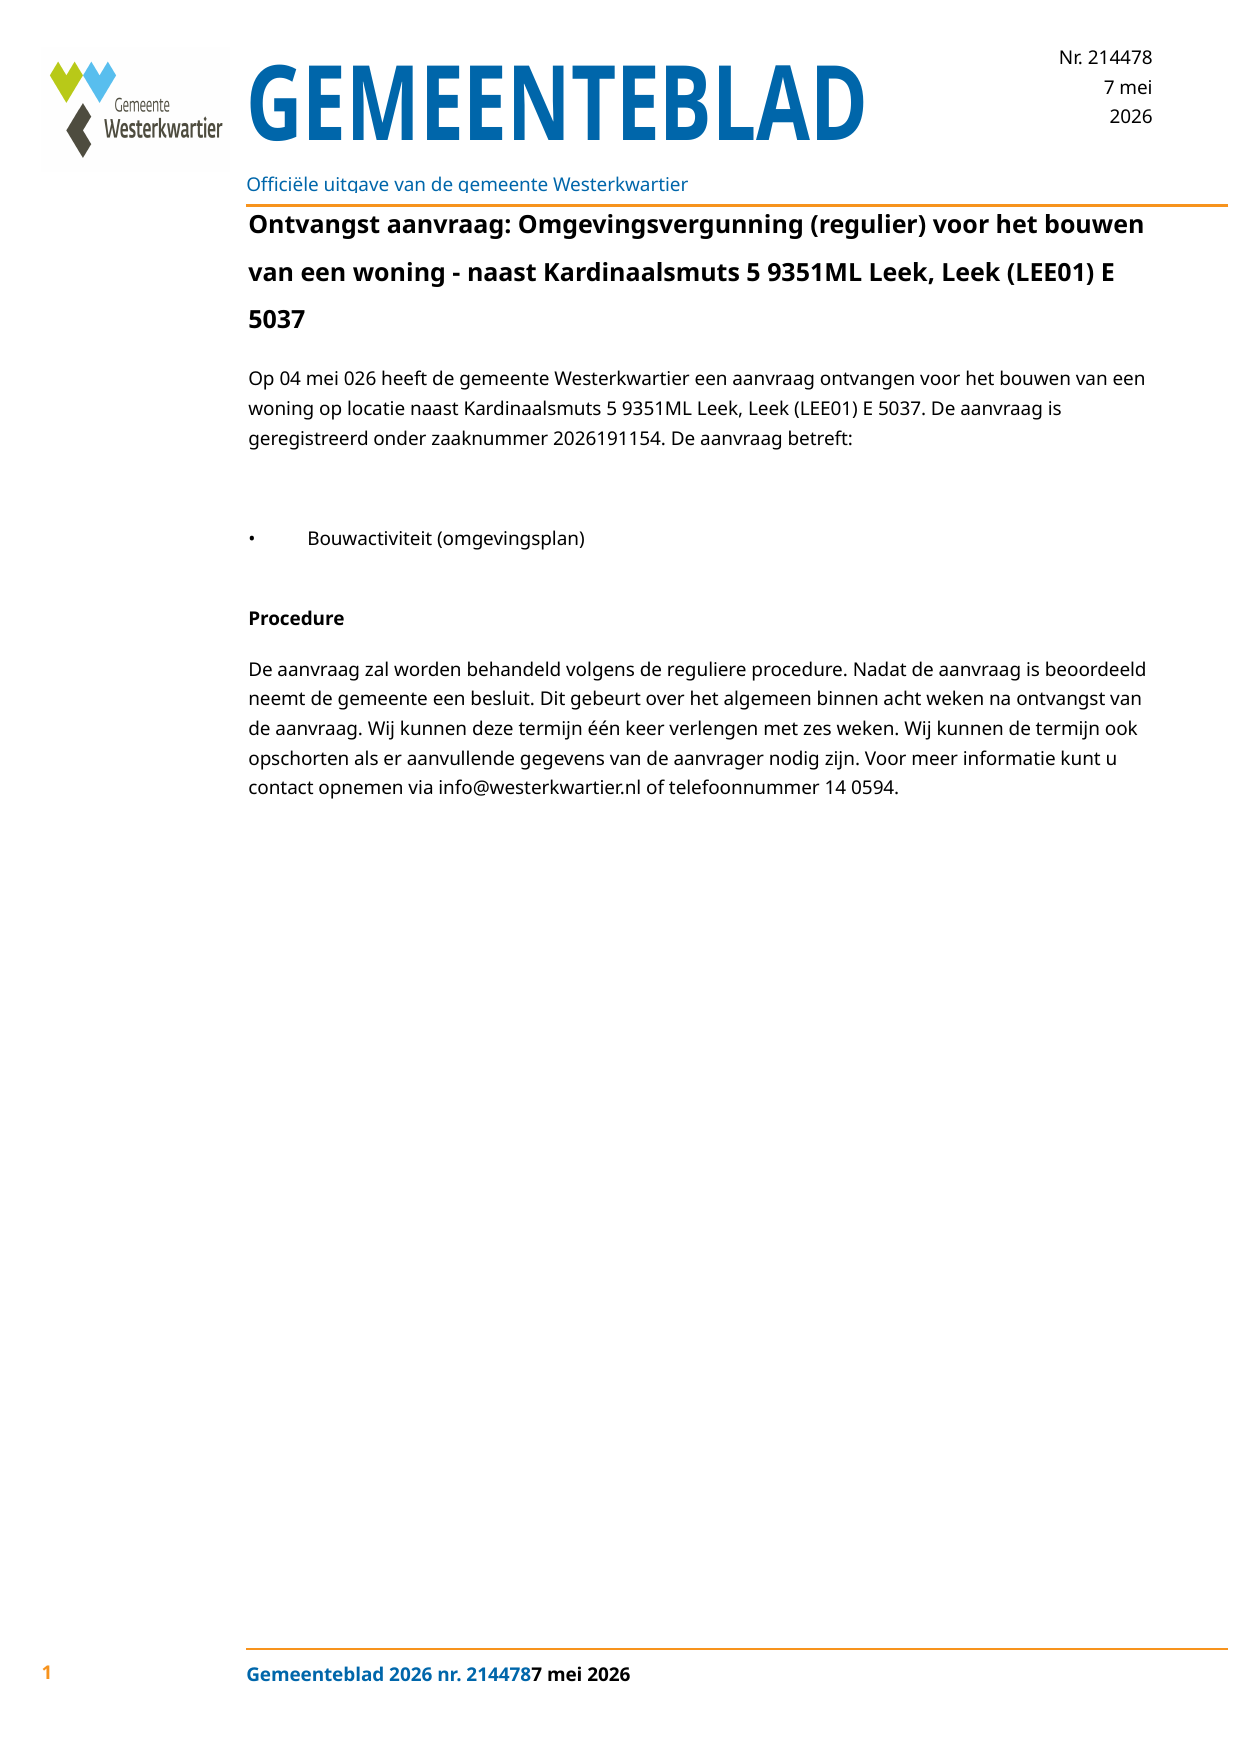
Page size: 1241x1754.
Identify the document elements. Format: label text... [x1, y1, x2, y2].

text Procedure [248, 606, 1152, 631]
text De aanvraag zal worden behandeld volgens de reguliere procedure. Nadat de aanvraag is beoordeeld neemt de gemeente een besluit. Dit gebeurt over het algemeen binnen acht weken na ontvangst van de aanvraag. Wij kunnen deze termijn één keer verlengen met zes weken. Wij kunnen de termijn ook opschorten als er aanvullende gegevens van de aanvrager nodig zijn. Voor meer informatie kunt u contact opnemen via info@westerkwartier.nl of telefoonnummer 14 0594. [248, 656, 1152, 800]
text Ontvangst aanvraag: Omgevingsvergunning (regulier) voor het bouwen van een woning - naast Kardinaalsmuts 5 9351ML Leek, Leek (LEE01) E 5037 [248, 207, 1152, 336]
list Bouwactiviteit (omgevingsplan) [248, 526, 1152, 551]
text Op 04 mei 026 heeft de gemeente Westerkwartier een aanvraag ontvangen voor het bouwen van een woning op locatie naast Kardinaalsmuts 5 9351ML Leek, Leek (LEE01) E 5037. De aanvraag is geregistreerd onder zaaknummer 2026191154. De aanvraag betreft: [248, 366, 1152, 450]
picture [41, 47, 231, 172]
